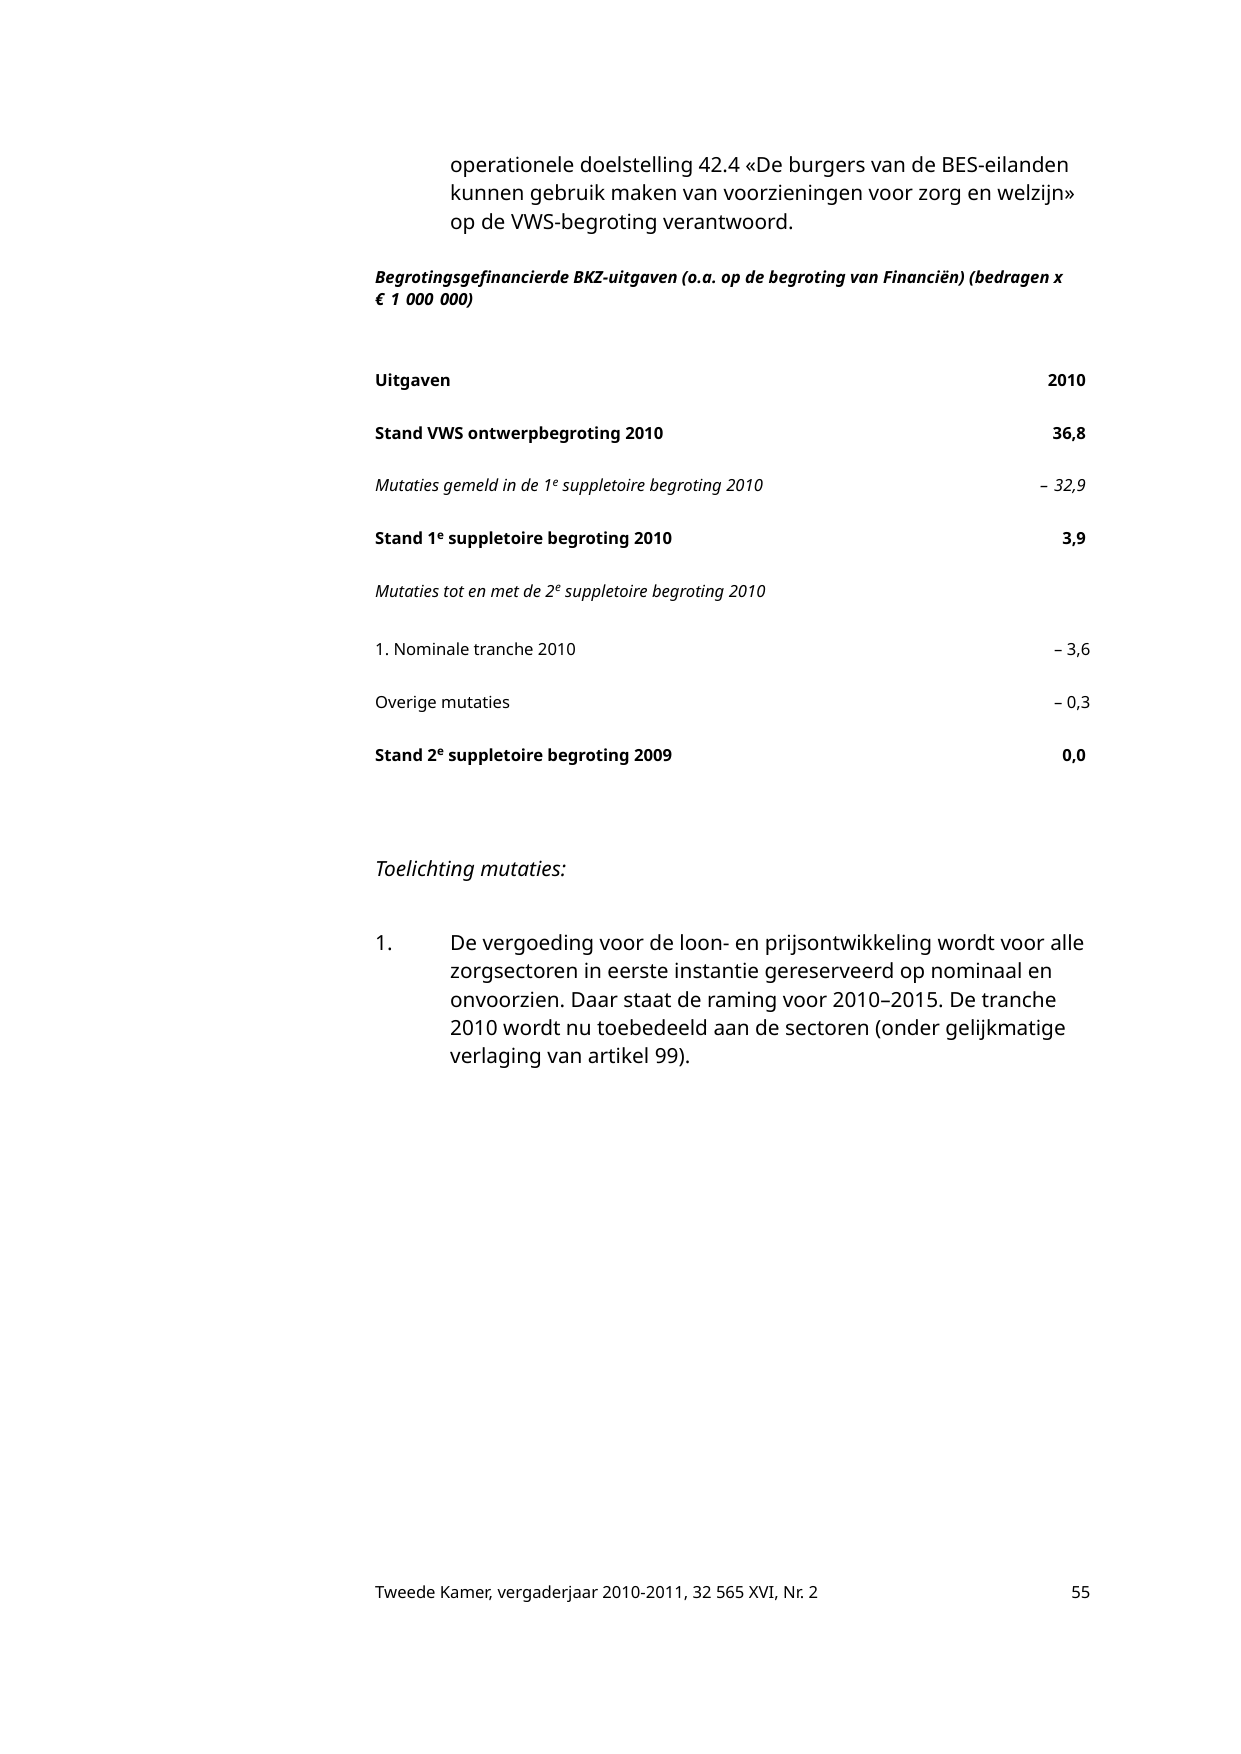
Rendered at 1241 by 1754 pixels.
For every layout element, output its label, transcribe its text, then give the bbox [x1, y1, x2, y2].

text Toelichting mutaties: [375, 854, 1090, 883]
table_cell Overige mutaties [375, 691, 947, 743]
table_cell – 32,9 [947, 474, 1090, 527]
table_cell Stand 1e suppletoire begroting 2010 [375, 527, 947, 579]
table_cell Stand VWS ontwerpbegroting 2010 [375, 421, 947, 474]
table_cell [947, 580, 1090, 638]
table_header Uitgaven [375, 369, 947, 421]
table_cell 36,8 [947, 421, 1090, 474]
list De vergoeding voor de loon- en prijsontwikkeling wordt voor alle zorgsectoren in eerste instantie gereserveerd op nominaal en onvoorzien. Daar staat de raming voor 2010–2015. De tranche 2010 wordt nu toebedeeld aan de sectoren (onder gelijkmatige verlaging van artikel 99). [375, 928, 1090, 1070]
table_header 2010 [947, 369, 1090, 421]
table_cell – 3,6 [947, 638, 1090, 691]
table_cell Stand 2e suppletoire begroting 2009 [375, 743, 947, 796]
table_cell 3,9 [947, 527, 1090, 579]
list operationele doelstelling 42.4 «De burgers van de BES-eilanden kunnen gebruik maken van voorzieningen voor zorg en welzijn» op de VWS-begroting verantwoord. [375, 150, 1090, 235]
table_cell Mutaties tot en met de 2e suppletoire begroting 2010 [375, 580, 947, 638]
table_cell Mutaties gemeld in de 1e suppletoire begroting 2010 [375, 474, 947, 527]
table_cell 1. Nominale tranche 2010 [375, 638, 947, 691]
text Begrotingsgefinancierde BKZ-uitgaven (o.a. op de begroting van Financiën) (bedragen x € 1 000 000) [375, 265, 1090, 311]
table_cell 0,0 [947, 743, 1090, 796]
table_cell – 0,3 [947, 691, 1090, 743]
